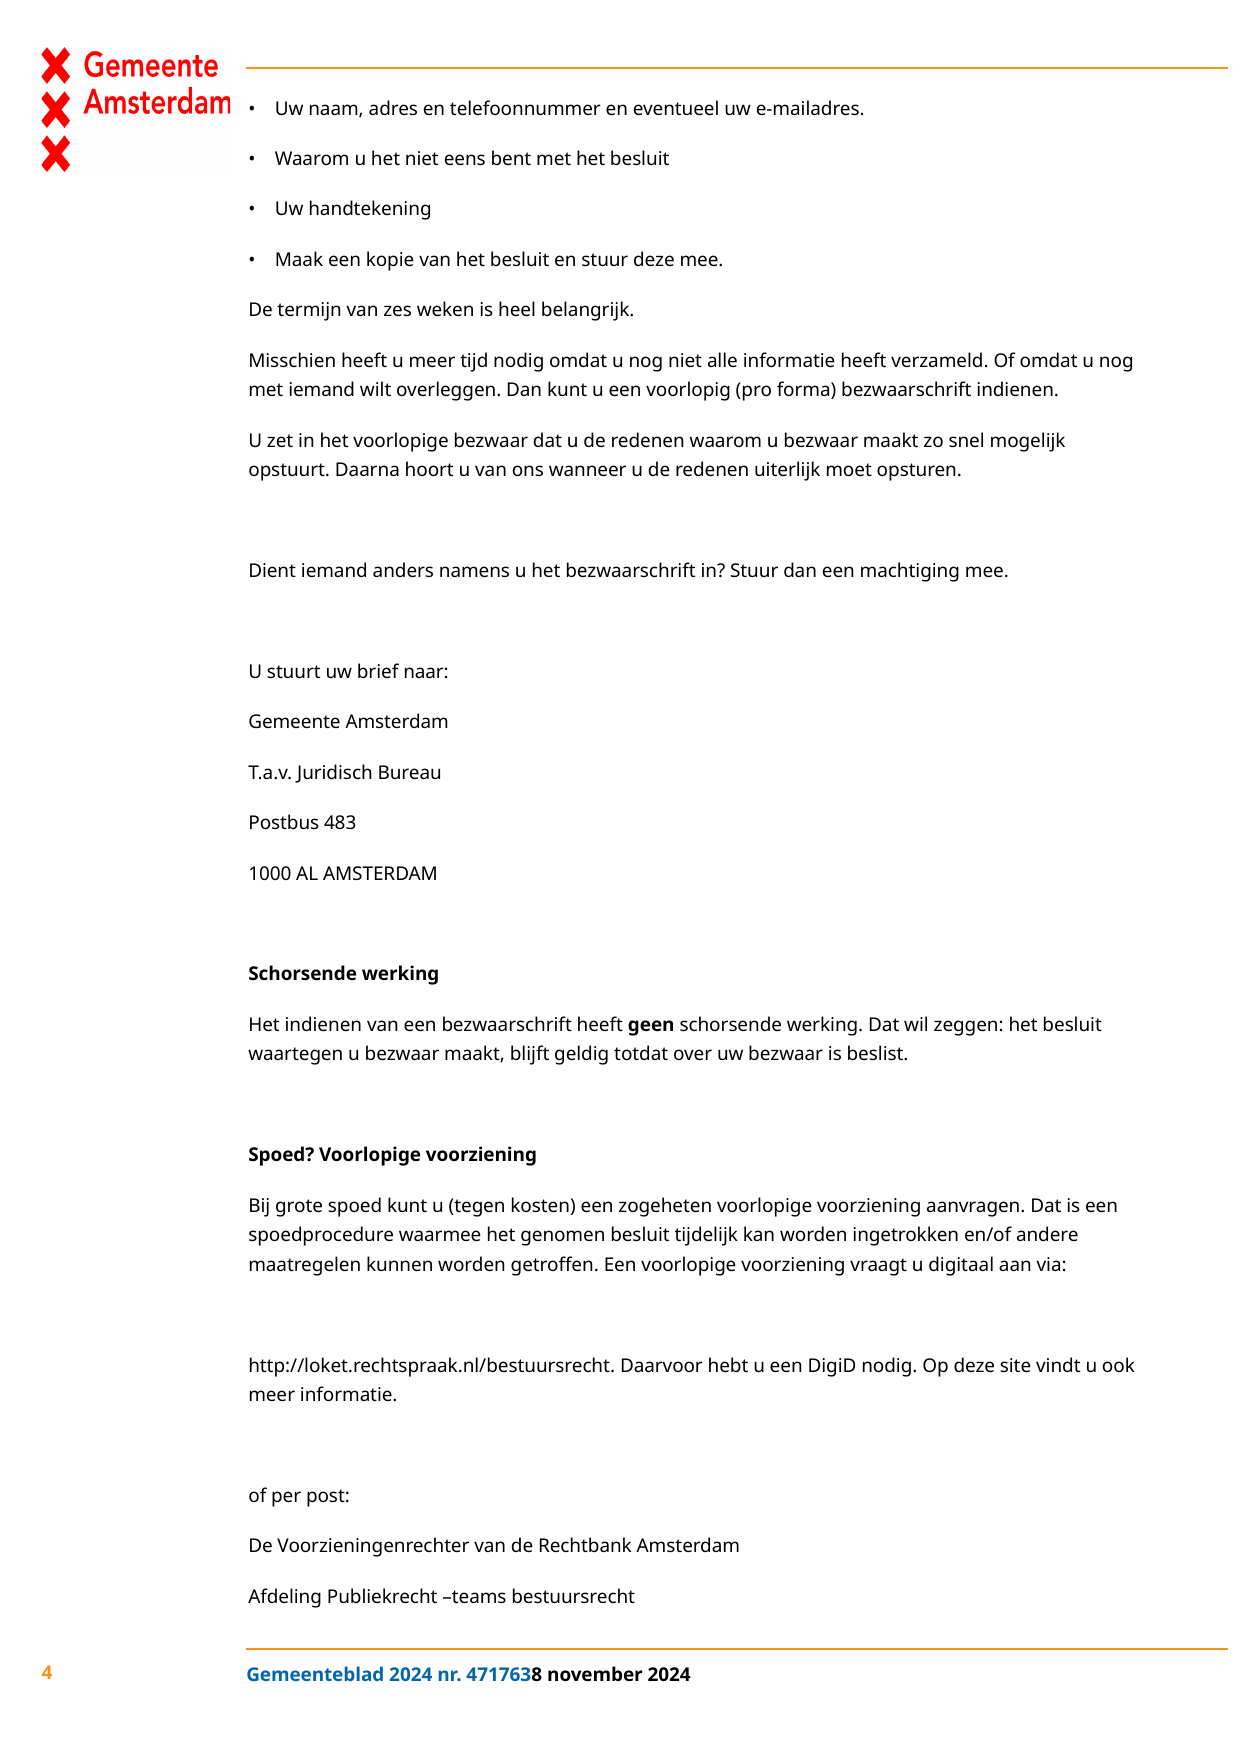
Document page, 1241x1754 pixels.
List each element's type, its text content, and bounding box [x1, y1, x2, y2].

text Misschien heeft u meer tijd nodig omdat u nog niet alle informatie heeft verzameld. Of omdat u nog met iemand wilt overleggen. Dan kunt u een voorlopig (pro forma) bezwaarschrift indienen. [248, 347, 1152, 402]
text Gemeente Amsterdam [248, 708, 1152, 734]
picture [41, 47, 231, 172]
text Het indienen van een bezwaarschrift heeft geen schorsende werking. Dat wil zeggen: het besluit waartegen u bezwaar maakt, blijft geldig totdat over uw bezwaar is beslist. [248, 1011, 1152, 1066]
text Bij grote spoed kunt u (tegen kosten) een zogeheten voorlopige voorziening aanvragen. Dat is een spoedprocedure waarmee het genomen besluit tijdelijk kan worden ingetrokken en/of andere maatregelen kunnen worden getroffen. Een voorlopige voorziening vraagt u digitaal aan via: [248, 1192, 1152, 1277]
text De Voorzieningenrechter van de Rechtbank Amsterdam [248, 1533, 1152, 1558]
text Spoed? Voorlopige voorziening [248, 1141, 1152, 1167]
text • Waarom u het niet eens bent met het besluit [248, 145, 1152, 171]
text Schorsende werking [248, 961, 1152, 986]
text U zet in het voorlopige bezwaar dat u de redenen waarom u bezwaar maakt zo snel mogelijk opstuurt. Daarna hoort u van ons wanneer u de redenen uiterlijk moet opsturen. [248, 427, 1152, 482]
text Afdeling Publiekrecht –teams bestuursrecht [248, 1583, 1152, 1609]
text • Maak een kopie van het besluit en stuur deze mee. [248, 246, 1152, 272]
text 1000 AL AMSTERDAM [248, 860, 1152, 886]
text U stuurt uw brief naar: [248, 658, 1152, 684]
text T.a.v. Juridisch Bureau [248, 759, 1152, 785]
text Dient iemand anders namens u het bezwaarschrift in? Stuur dan een machtiging mee. [248, 557, 1152, 583]
text of per post: [248, 1482, 1152, 1508]
text • Uw naam, adres en telefoonnummer en eventueel uw e-mailadres. [248, 95, 1152, 121]
text • Uw handtekening [248, 196, 1152, 221]
text De termijn van zes weken is heel belangrijk. [248, 296, 1152, 322]
text Postbus 483 [248, 809, 1152, 835]
text http://loket.rechtspraak.nl/bestuursrecht. Daarvoor hebt u een DigiD nodig. Op deze site vindt u ook meer informatie. [248, 1352, 1152, 1407]
